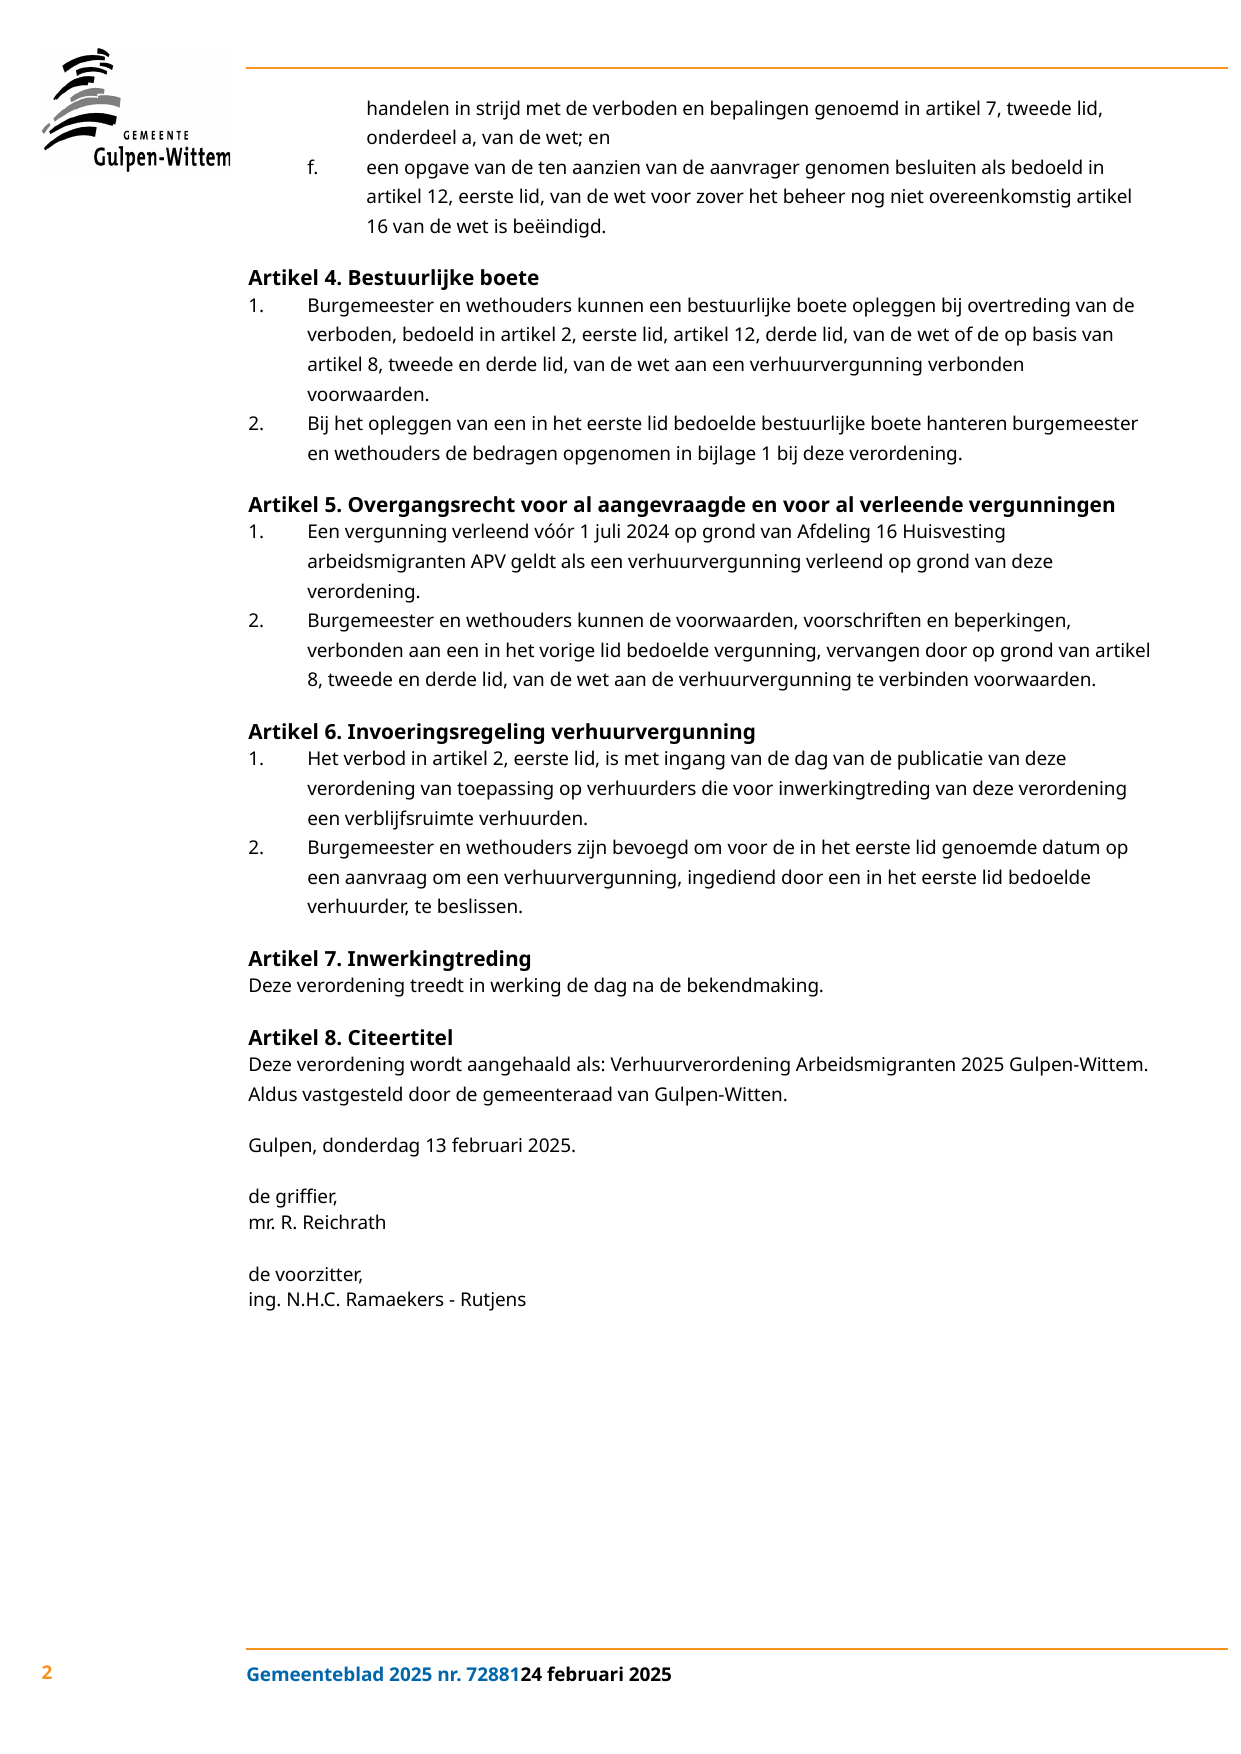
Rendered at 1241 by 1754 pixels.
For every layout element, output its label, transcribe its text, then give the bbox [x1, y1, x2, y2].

text Artikel 8. Citeertitel [248, 1023, 1152, 1051]
list Het verbod in artikel 2, eerste lid, is met ingang van de dag van de publicatie van deze verordening van toepassing op verhuurders die voor inwerkingtreding van deze verordening een verblijfsruimte verhuurden. [248, 746, 1152, 830]
text ing. N.H.C. Ramaekers - Rutjens [248, 1287, 1152, 1312]
text Deze verordening wordt aangehaald als: Verhuurverordening Arbeidsmigranten 2025 Gulpen-Wittem. [248, 1051, 1152, 1077]
text Deze verordening treedt in werking de dag na de bekendmaking. [248, 972, 1152, 998]
text Gulpen, donderdag 13 februari 2025. [248, 1132, 1152, 1158]
list handelen in strijd met de verboden en bepalingen genoemd in artikel 7, tweede lid, onderdeel a, van de wet; en [307, 95, 1152, 150]
list een opgave van de ten aanzien van de aanvrager genomen besluiten als bedoeld in artikel 12, eerste lid, van de wet voor zover het beheer nog niet overeenkomstig artikel 16 van de wet is beëindigd. [307, 154, 1152, 239]
list Een vergunning verleend vóór 1 juli 2024 op grond van Afdeling 16 Huisvesting arbeidsmigranten APV geldt als een verhuurvergunning verleend op grond van deze verordening. [248, 519, 1152, 604]
text de voorzitter, [248, 1261, 1152, 1287]
list Bij het opleggen van een in het eerste lid bedoelde bestuurlijke boete hanteren burgemeester en wethouders de bedragen opgenomen in bijlage 1 bij deze verordening. [248, 410, 1152, 466]
text Artikel 4. Bestuurlijke boete [248, 263, 1152, 292]
text de griffier, [248, 1184, 1152, 1209]
text mr. R. Reichrath [248, 1209, 1152, 1235]
text Artikel 7. Inwerkingtreding [248, 944, 1152, 972]
list Burgemeester en wethouders zijn bevoegd om voor de in het eerste lid genoemde datum op een aanvraag om een verhuurvergunning, ingediend door een in het eerste lid bedoelde verhuurder, te beslissen. [248, 834, 1152, 919]
text Artikel 5. Overgangsrecht voor al aangevraagde en voor al verleende vergunningen [248, 490, 1152, 519]
picture [41, 47, 231, 172]
list Burgemeester en wethouders kunnen de voorwaarden, voorschriften en beperkingen, verbonden aan een in het vorige lid bedoelde vergunning, vervangen door op grond van artikel 8, tweede en derde lid, van de wet aan de verhuurvergunning te verbinden voorwaarden. [248, 607, 1152, 692]
text Aldus vastgesteld door de gemeenteraad van Gulpen-Witten. [248, 1081, 1152, 1106]
text Artikel 6. Invoeringsregeling verhuurvergunning [248, 717, 1152, 746]
list Burgemeester en wethouders kunnen een bestuurlijke boete opleggen bij overtreding van de verboden, bedoeld in artikel 2, eerste lid, artikel 12, derde lid, van de wet of de op basis van artikel 8, tweede en derde lid, van de wet aan een verhuurvergunning verbonden voorwaarden. [248, 292, 1152, 406]
